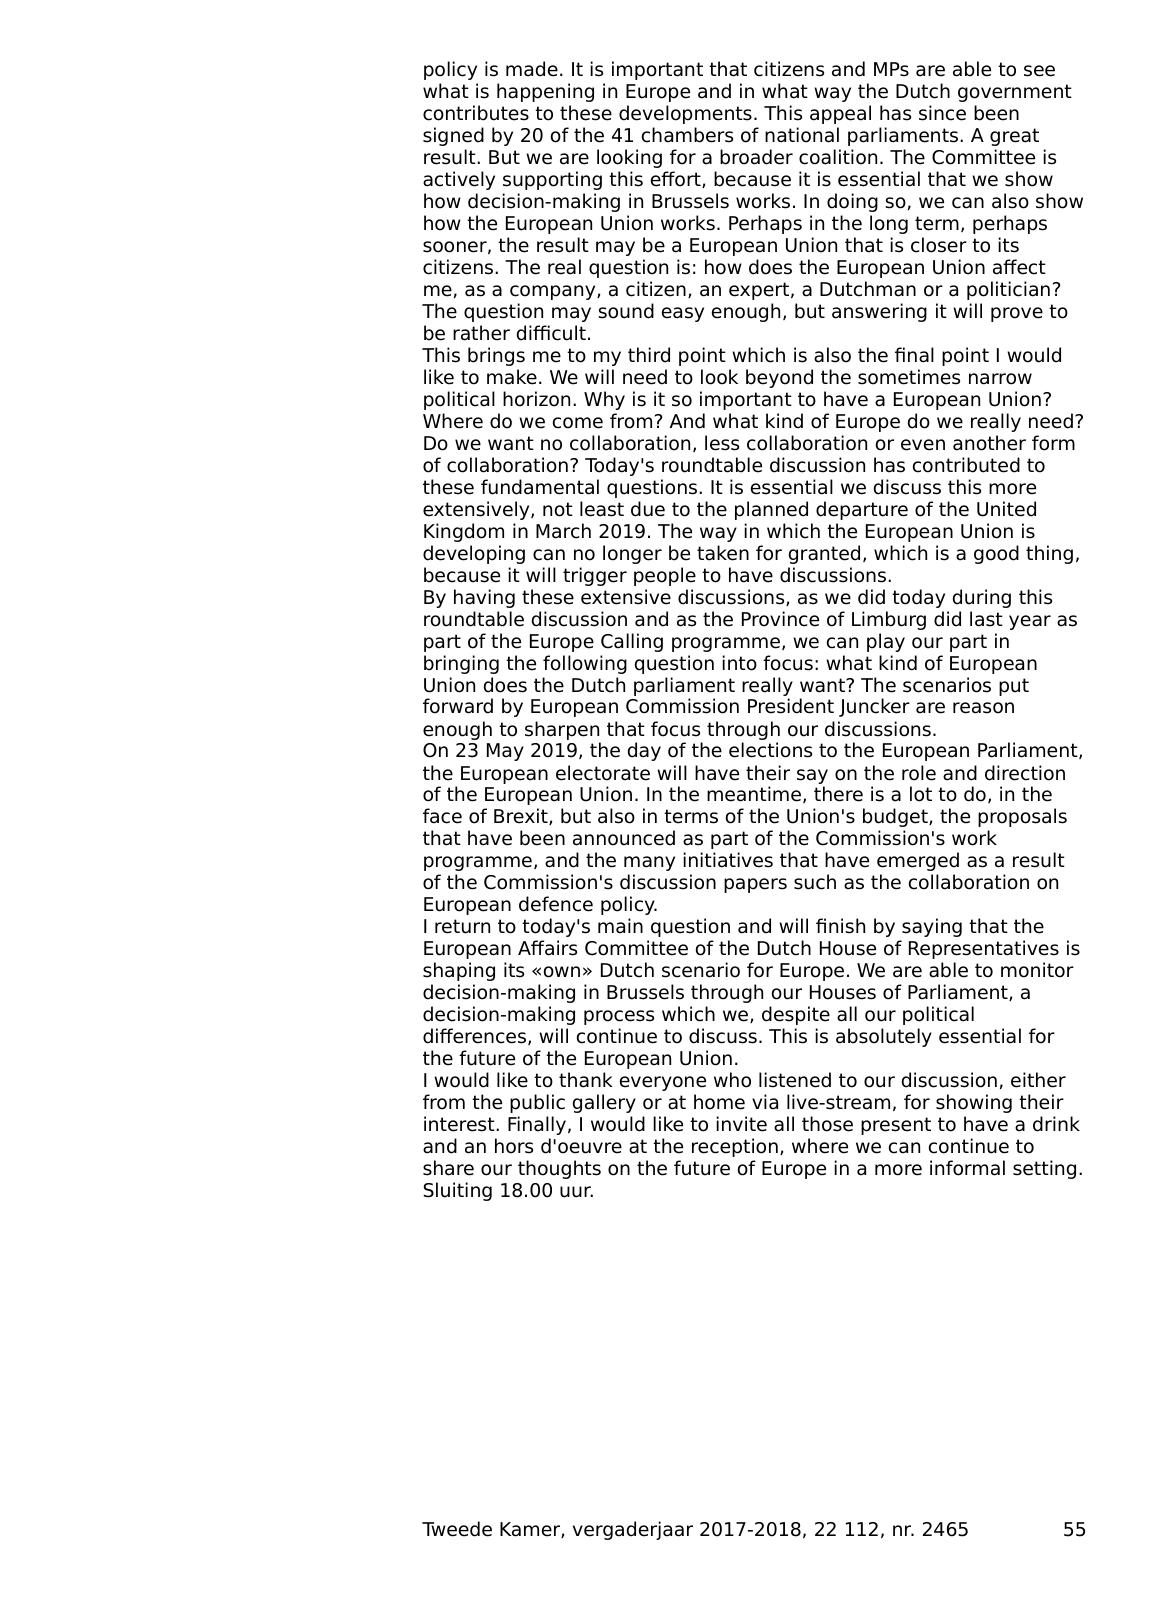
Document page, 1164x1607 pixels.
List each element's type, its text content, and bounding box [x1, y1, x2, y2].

text policy is made. It is important that citizens and MPs are able to see what is happening in Europe and in what way the Dutch government contributes to these developments. This appeal has since been signed by 20 of the 41 chambers of national parliaments. A great result. But we are looking for a broader coalition. The Committee is actively supporting this effort, because it is essential that we show how decision-making in Brussels works. In doing so, we can also show how the European Union works. Perhaps in the long term, perhaps sooner, the result may be a European Union that is closer to its citizens. The real question is: how does the European Union affect me, as a company, a citizen, an expert, a Dutchman or a politician? The question may sound easy enough, but answering it will prove to be rather difficult. [422, 59, 1087, 345]
text By having these extensive discussions, as we did today during this roundtable discussion and as the Province of Limburg did last year as part of the Europe Calling programme, we can play our part in bringing the following question into focus: what kind of European Union does the Dutch parliament really want? The scenarios put forward by European Commission President Juncker are reason enough to sharpen that focus through our discussions. [422, 587, 1087, 740]
text I return to today's main question and will finish by saying that the European Affairs Committee of the Dutch House of Representatives is shaping its «own» Dutch scenario for Europe. We are able to monitor decision-making in Brussels through our Houses of Parliament, a decision-making process which we, despite all our political differences, will continue to discuss. This is absolutely essential for the future of the European Union. [422, 916, 1087, 1070]
text I would like to thank everyone who listened to our discussion, either from the public gallery or at home via live-stream, for showing their interest. Finally, I would like to invite all those present to have a drink and an hors d'oeuvre at the reception, where we can continue to share our thoughts on the future of Europe in a more informal setting. [422, 1070, 1087, 1180]
text This brings me to my third point which is also the final point I would like to make. We will need to look beyond the sometimes narrow political horizon. Why is it so important to have a European Union? Where do we come from? And what kind of Europe do we really need? Do we want no collaboration, less collaboration or even another form of collaboration? Today's roundtable discussion has contributed to these fundamental questions. It is essential we discuss this more extensively, not least due to the planned departure of the United Kingdom in March 2019. The way in which the European Union is developing can no longer be taken for granted, which is a good thing, because it will trigger people to have discussions. [422, 345, 1087, 587]
text Sluiting 18.00 uur. [422, 1180, 1087, 1202]
text On 23 May 2019, the day of the elections to the European Parliament, the European electorate will have their say on the role and direction of the European Union. In the meantime, there is a lot to do, in the face of Brexit, but also in terms of the Union's budget, the proposals that have been announced as part of the Commission's work programme, and the many initiatives that have emerged as a result of the Commission's discussion papers such as the collaboration on European defence policy. [422, 740, 1087, 916]
